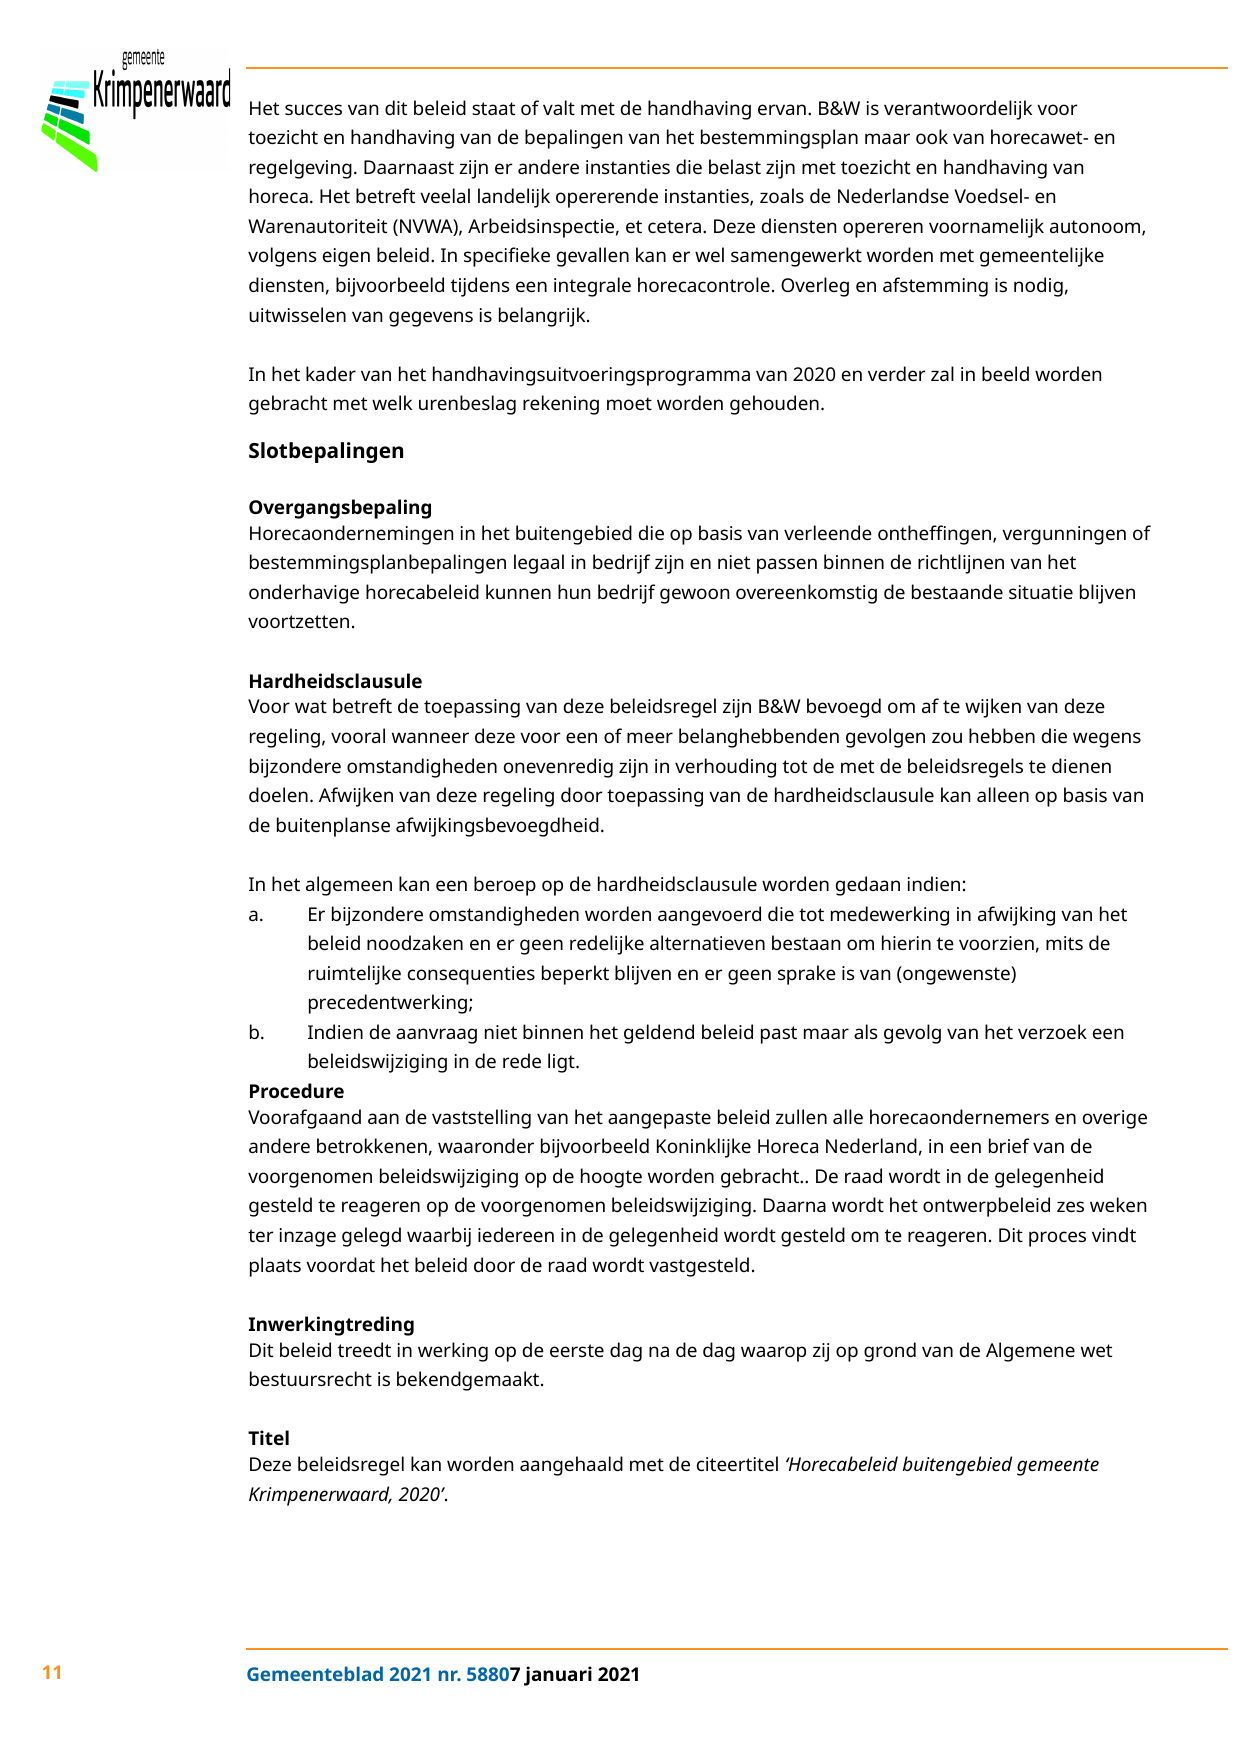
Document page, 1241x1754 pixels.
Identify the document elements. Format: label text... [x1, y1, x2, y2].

list Er bijzondere omstandigheden worden aangevoerd die tot medewerking in afwijking van het beleid noodzaken en er geen redelijke alternatieven bestaan om hierin te voorzien, mits de ruimtelijke consequenties beperkt blijven en er geen sprake is van (ongewenste) precedentwerking; [248, 901, 1152, 1015]
list Indien de aanvraag niet binnen het geldend beleid past maar als gevolg van het verzoek een beleidswijziging in de rede ligt. [248, 1019, 1152, 1074]
text Voorafgaand aan de vaststelling van het aangepaste beleid zullen alle horecaondernemers en overige andere betrokkenen, waaronder bijvoorbeeld Koninklijke Horeca Nederland, in een brief van de voorgenomen beleidswijziging op de hoogte worden gebracht.. De raad wordt in de gelegenheid gesteld te reageren op de voorgenomen beleidswijziging. Daarna wordt het ontwerpbeleid zes weken ter inzage gelegd waarbij iedereen in de gelegenheid wordt gesteld om te reageren. Dit proces vindt plaats voordat het beleid door de raad wordt vastgesteld. [248, 1104, 1152, 1278]
text Dit beleid treedt in werking op de eerste dag na de dag waarop zij op grond van de Algemene wet bestuursrecht is bekendgemaakt. [248, 1337, 1152, 1392]
text Titel [248, 1426, 1152, 1451]
text Slotbepalingen [248, 436, 1152, 465]
text Inwerkingtreding [248, 1311, 1152, 1337]
text Procedure [248, 1078, 1152, 1104]
text Het succes van dit beleid staat of valt met de handhaving ervan. B&W is verantwoordelijk voor toezicht en handhaving van de bepalingen van het bestemmingsplan maar ook van horecawet- en regelgeving. Daarnaast zijn er andere instanties die belast zijn met toezicht en handhaving van horeca. Het betreft veelal landelijk opererende instanties, zoals de Nederlandse Voedsel- en Warenautoriteit (NVWA), Arbeidsinspectie, et cetera. Deze diensten opereren voornamelijk autonoom, volgens eigen beleid. In specifieke gevallen kan er wel samengewerkt worden met gemeentelijke diensten, bijvoorbeeld tijdens een integrale horecacontrole. Overleg en afstemming is nodig, uitwisselen van gegevens is belangrijk. [248, 95, 1152, 328]
text Hardheidsclausule [248, 668, 1152, 694]
text Voor wat betreft de toepassing van deze beleidsregel zijn B&W bevoegd om af te wijken van deze regeling, vooral wanneer deze voor een of meer belanghebbenden gevolgen zou hebben die wegens bijzondere omstandigheden onevenredig zijn in verhouding tot de met de beleidsregels te dienen doelen. Afwijken van deze regeling door toepassing van de hardheidsclausule kan alleen op basis van de buitenplanse afwijkingsbevoegdheid. [248, 694, 1152, 838]
text Horecaondernemingen in het buitengebied die op basis van verleende ontheffingen, vergunningen of bestemmingsplanbepalingen legaal in bedrijf zijn en niet passen binnen de richtlijnen van het onderhavige horecabeleid kunnen hun bedrijf gewoon overeenkomstig de bestaande situatie blijven voortzetten. [248, 520, 1152, 634]
text In het algemeen kan een beroep op de hardheidsclausule worden gedaan indien: [248, 871, 1152, 897]
text Overgangsbepaling [248, 494, 1152, 520]
picture [41, 47, 231, 172]
text In het kader van het handhavingsuitvoeringsprogramma van 2020 en verder zal in beeld worden gebracht met welk urenbeslag rekening moet worden gehouden. [248, 361, 1152, 416]
text Deze beleidsregel kan worden aangehaald met de citeertitel ‘Horecabeleid buitengebied gemeente Krimpenerwaard, 2020’. [248, 1451, 1152, 1507]
